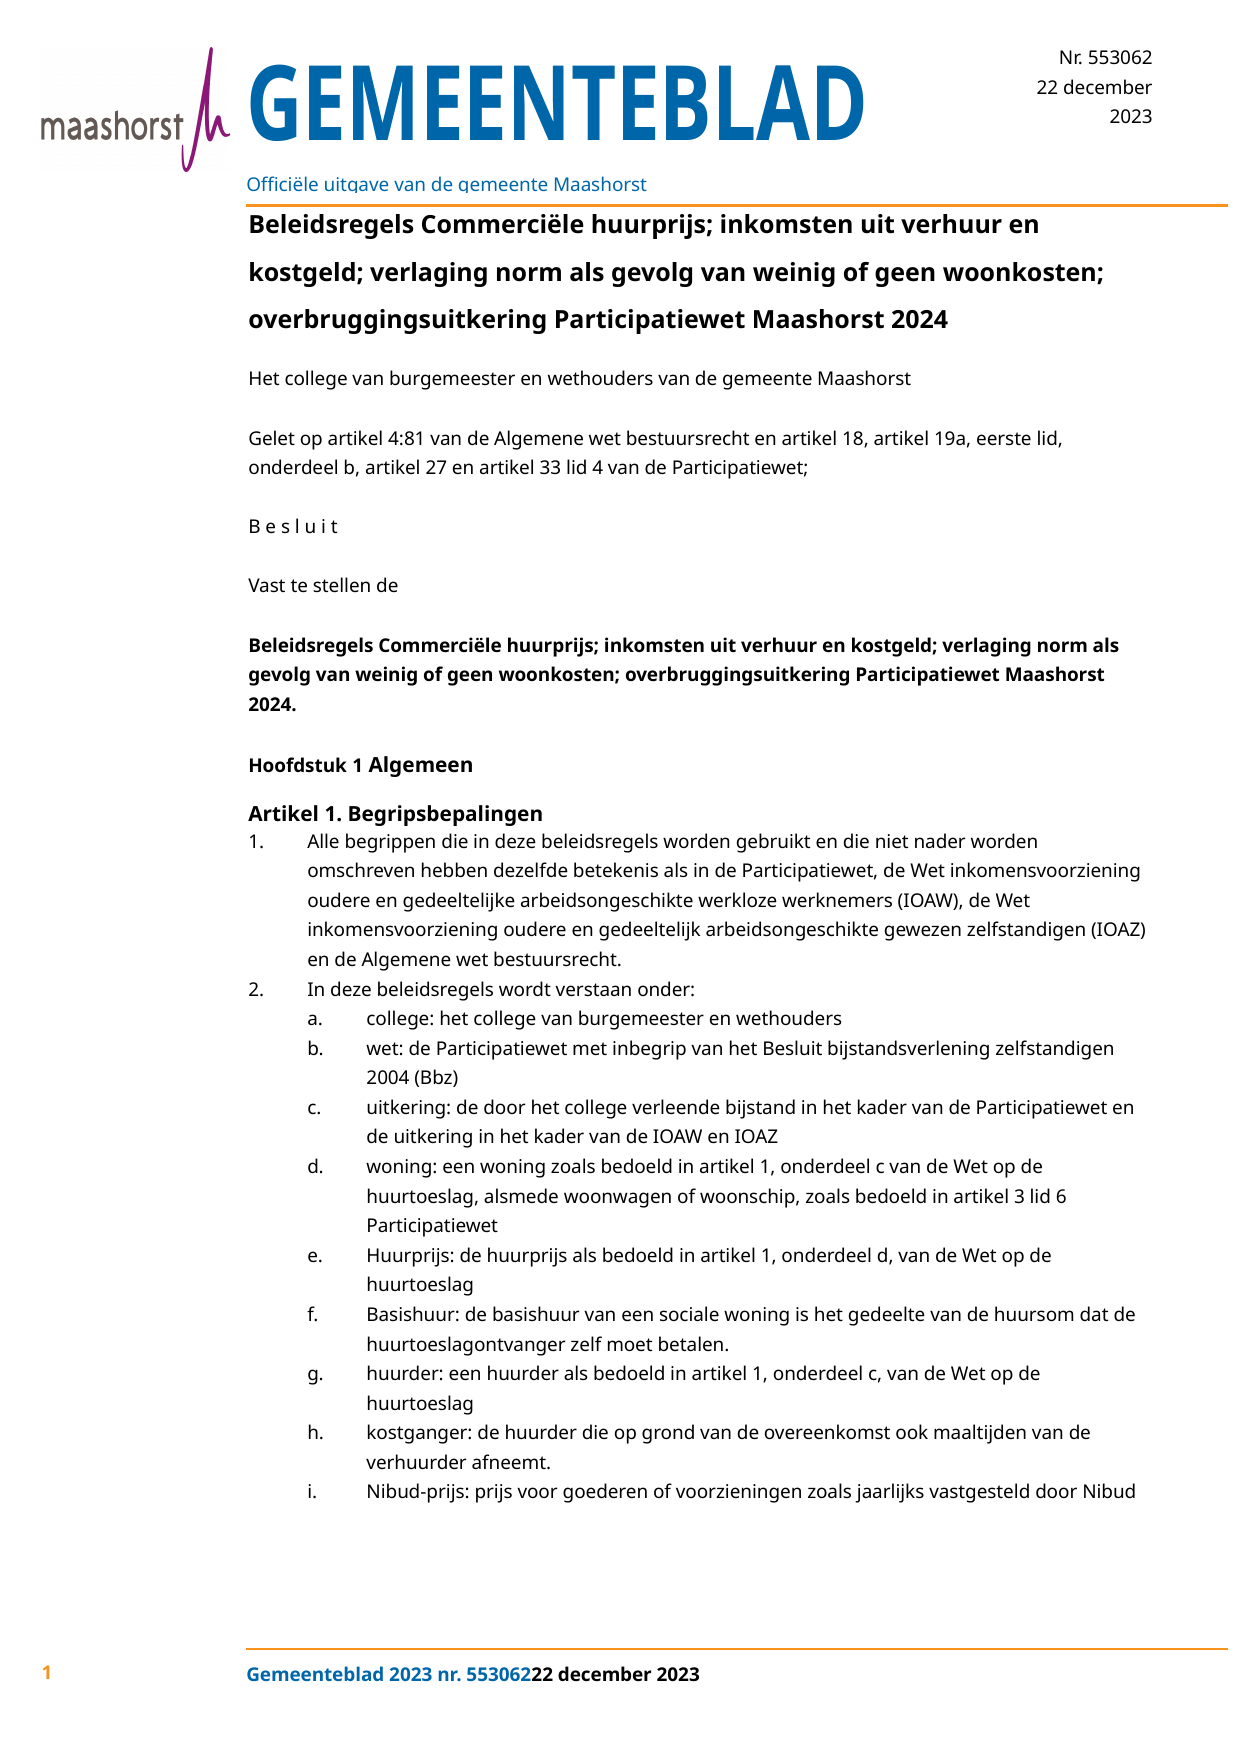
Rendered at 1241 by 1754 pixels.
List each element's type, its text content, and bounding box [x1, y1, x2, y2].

list woning: een woning zoals bedoeld in artikel 1, onderdeel c van de Wet op de huurtoeslag, alsmede woonwagen of woonschip, zoals bedoeld in artikel 3 lid 6 Participatiewet [307, 1153, 1152, 1238]
text Het college van burgemeester en wethouders van de gemeente Maashorst [248, 366, 1152, 391]
text Beleidsregels Commerciële huurprijs; inkomsten uit verhuur en kostgeld; verlaging norm als gevolg van weinig of geen woonkosten; overbruggingsuitkering Participatiewet Maashorst 2024. [248, 632, 1152, 717]
list huurder: een huurder als bedoeld in artikel 1, onderdeel c, van de Wet op de huurtoeslag [307, 1360, 1152, 1416]
list kostganger: de huurder die op grond van de overeenkomst ook maaltijden van de verhuurder afneemt. [307, 1419, 1152, 1475]
list Nibud-prijs: prijs voor goederen of voorzieningen zoals jaarlijks vastgesteld door Nibud [307, 1479, 1152, 1504]
list Basishuur: de basishuur van een sociale woning is het gedeelte van de huursom dat de huurtoeslagontvanger zelf moet betalen. [307, 1301, 1152, 1356]
list Huurprijs: de huurprijs als bedoeld in artikel 1, onderdeel d, van de Wet op de huurtoeslag [307, 1242, 1152, 1297]
list In deze beleidsregels wordt verstaan onder: [248, 976, 1152, 1001]
list Alle begrippen die in deze beleidsregels worden gebruikt en die niet nader worden omschreven hebben dezelfde betekenis als in de Participatiewet, de Wet inkomensvoorziening oudere en gedeeltelijke arbeidsongeschikte werkloze werknemers (IOAW), de Wet inkomensvoorziening oudere en gedeeltelijk arbeidsongeschikte gewezen zelfstandigen (IOAZ) en de Algemene wet bestuursrecht. [248, 828, 1152, 972]
text Gelet op artikel 4:81 van de Algemene wet bestuursrecht en artikel 18, artikel 19a, eerste lid, onderdeel b, artikel 27 en artikel 33 lid 4 van de Participatiewet; [248, 425, 1152, 480]
list uitkering: de door het college verleende bijstand in het kader van de Participatiewet en de uitkering in het kader van de IOAW en IOAZ [307, 1094, 1152, 1149]
list college: het college van burgemeester en wethouders [307, 1005, 1152, 1031]
text Vast te stellen de [248, 573, 1152, 598]
text Beleidsregels Commerciële huurprijs; inkomsten uit verhuur en kostgeld; verlaging norm als gevolg van weinig of geen woonkosten; overbruggingsuitkering Participatiewet Maashorst 2024 [248, 207, 1152, 336]
list wet: de Participatiewet met inbegrip van het Besluit bijstandsverlening zelfstandigen 2004 (Bbz) [307, 1035, 1152, 1090]
picture [41, 47, 231, 172]
text Artikel 1. Begripsbepalingen [248, 799, 1152, 828]
text Hoofdstuk 1 Algemeen [248, 750, 1152, 778]
text B e s l u i t [248, 513, 1152, 539]
